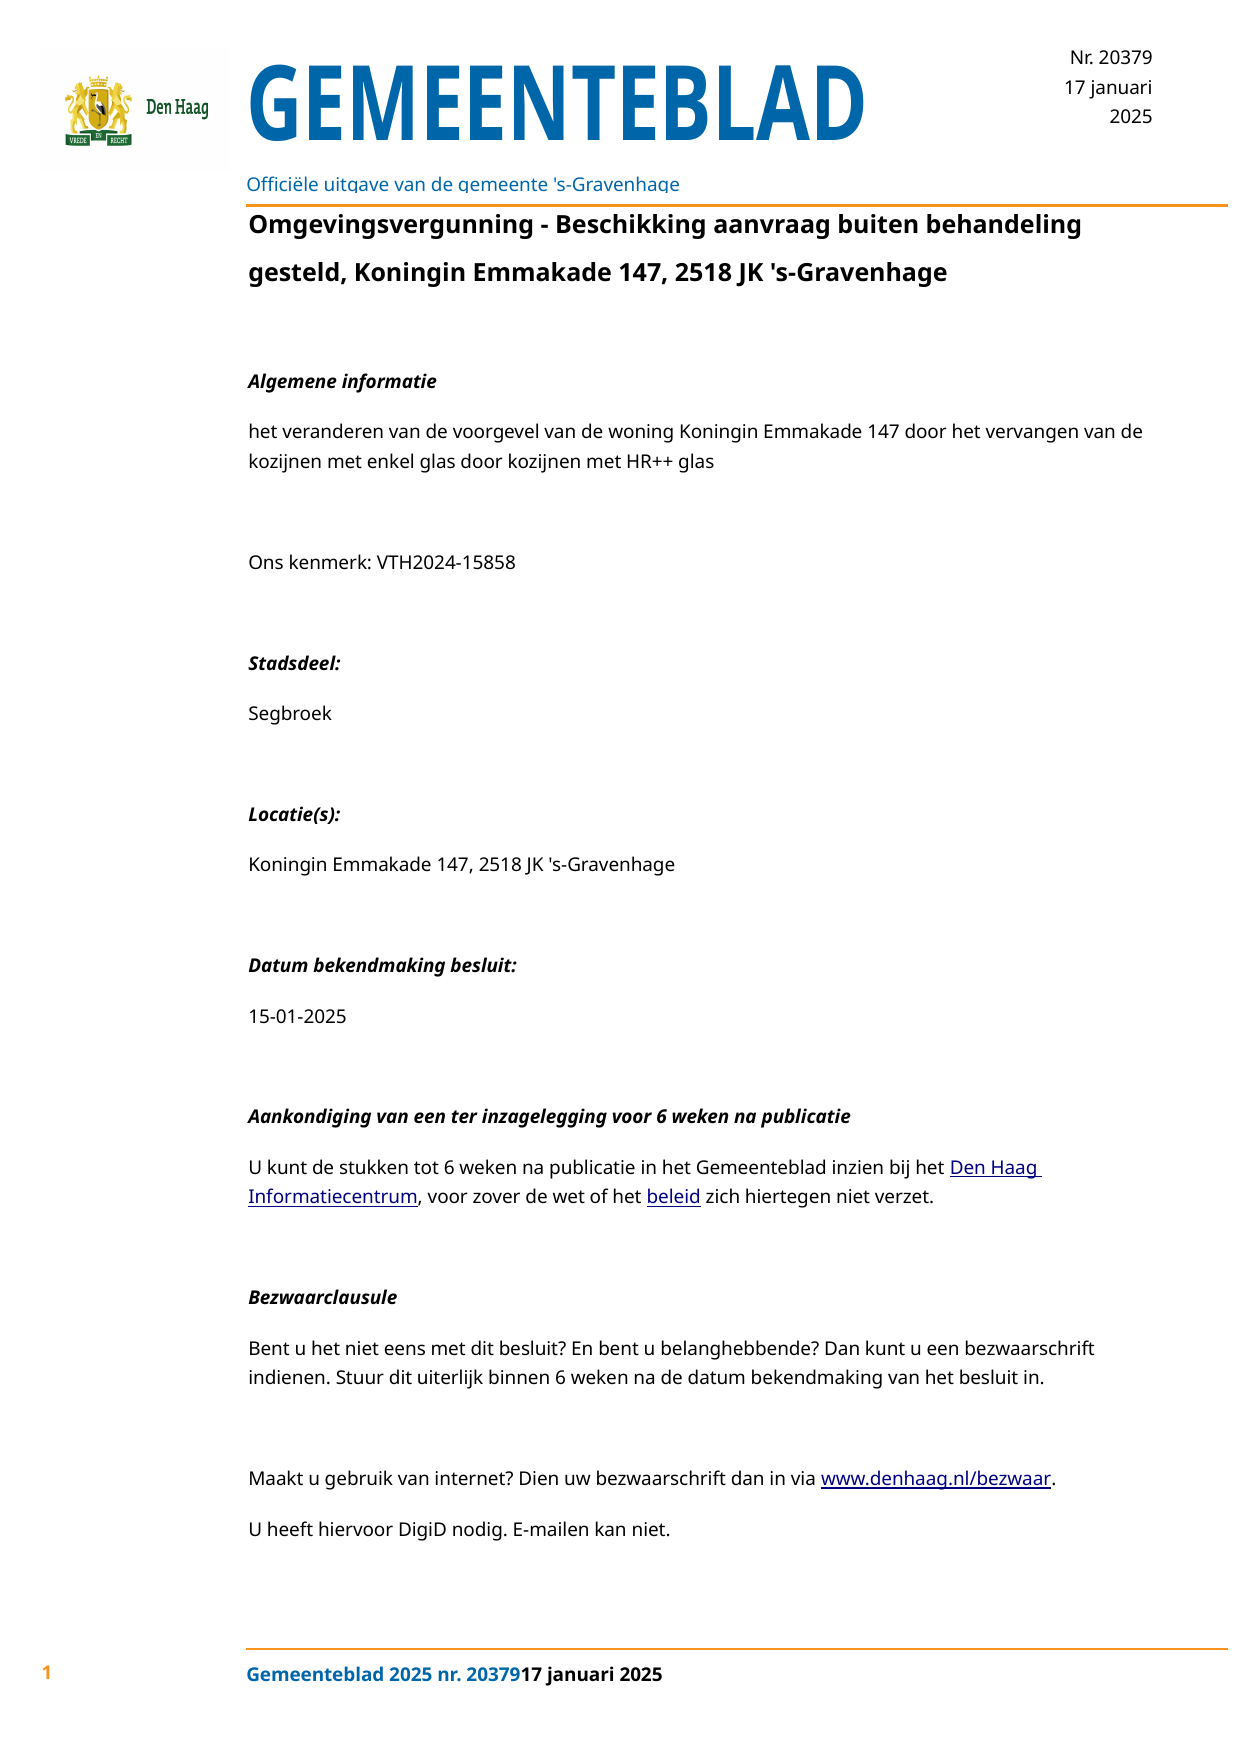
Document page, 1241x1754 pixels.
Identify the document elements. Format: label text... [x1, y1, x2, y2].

text Segbroek [248, 700, 1152, 726]
picture [41, 47, 231, 172]
text het veranderen van de voorgevel van de woning Koningin Emmakade 147 door het vervangen van de kozijnen met enkel glas door kozijnen met HR++ glas [248, 419, 1152, 474]
text Bent u het niet eens met dit besluit? En bent u belanghebbende? Dan kunt u een bezwaarschrift indienen. Stuur dit uiterlijk binnen 6 weken na de datum bekendmaking van het besluit in. [248, 1335, 1152, 1390]
text Datum bekendmaking besluit: [248, 952, 1152, 978]
text U kunt de stukken tot 6 weken na publicatie in het Gemeenteblad inzien bij het Den Haag Informatiecentrum, voor zover de wet of het beleid zich hiertegen niet verzet. [248, 1154, 1152, 1209]
text Koningin Emmakade 147, 2518 JK 's-Gravenhage [248, 852, 1152, 877]
text Stadsdeel: [248, 650, 1152, 676]
text Ons kenmerk: VTH2024-15858 [248, 549, 1152, 575]
text Algemene informatie [248, 368, 1152, 394]
text Bezwaarclausule [248, 1284, 1152, 1310]
text U heeft hiervoor DigiD nodig. E-mailen kan niet. [248, 1516, 1152, 1542]
text Omgevingsvergunning - Beschikking aanvraag buiten behandeling gesteld, Koningin Emmakade 147, 2518 JK 's-Gravenhage [248, 207, 1152, 288]
text 15-01-2025 [248, 1003, 1152, 1029]
text Maakt u gebruik van internet? Dien uw bezwaarschrift dan in via www.denhaag.nl/bezwaar. [248, 1465, 1152, 1491]
text Aankondiging van een ter inzagelegging voor 6 weken na publicatie [248, 1104, 1152, 1129]
text Locatie(s): [248, 801, 1152, 827]
